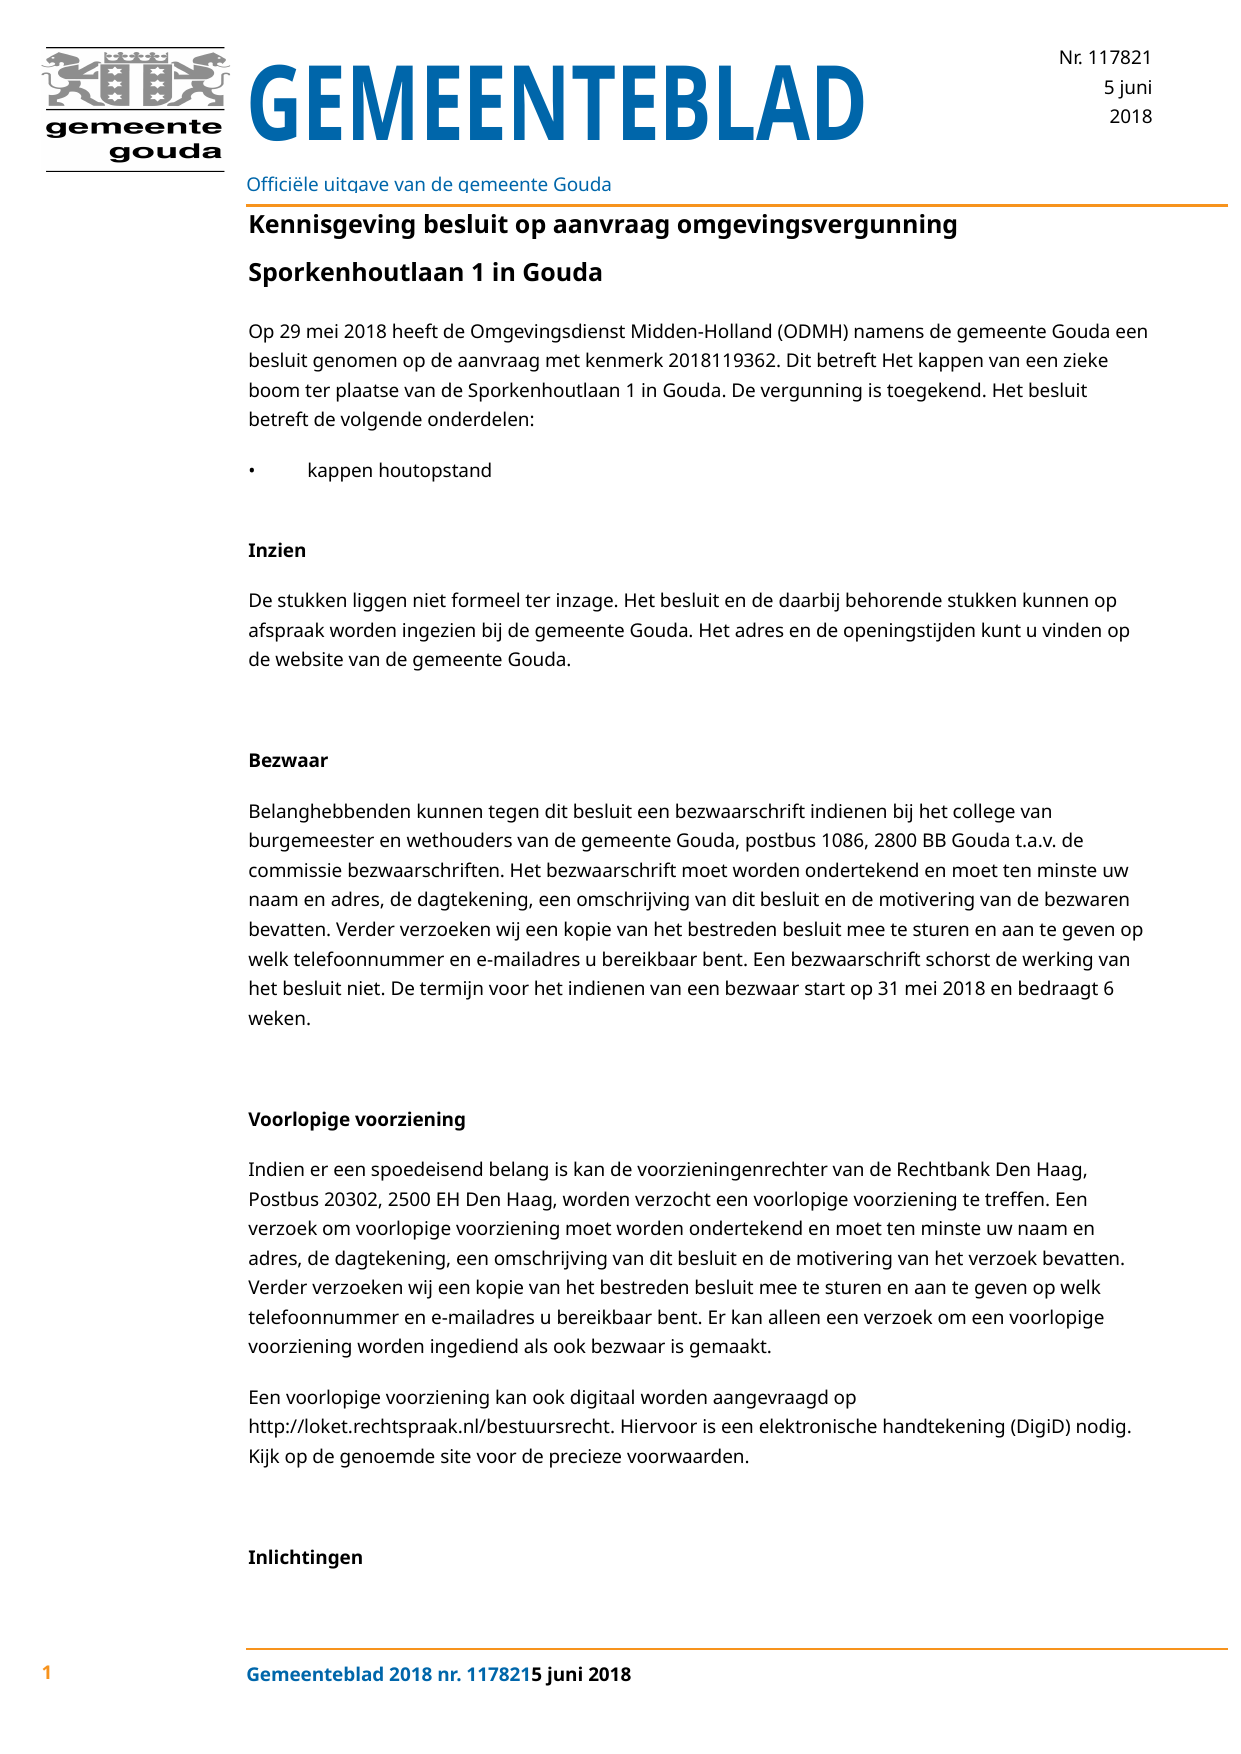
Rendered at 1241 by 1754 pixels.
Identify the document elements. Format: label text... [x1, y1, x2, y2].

text Bezwaar [248, 747, 1152, 773]
list kappen houtopstand [248, 457, 1152, 483]
text Inlichtingen [248, 1544, 1152, 1570]
text Een voorlopige voorziening kan ook digitaal worden aangevraagd op http://loket.rechtspraak.nl/bestuursrecht. Hiervoor is een elektronische handtekening (DigiD) nodig. Kijk op de genoemde site voor de precieze voorwaarden. [248, 1384, 1152, 1469]
text Inzien [248, 537, 1152, 563]
text Op 29 mei 2018 heeft de Omgevingsdienst Midden-Holland (ODMH) namens de gemeente Gouda een besluit genomen op de aanvraag met kenmerk 2018119362. Dit betreft Het kappen van een zieke boom ter plaatse van de Sporkenhoutlaan 1 in Gouda. De vergunning is toegekend. Het besluit betreft de volgende onderdelen: [248, 318, 1152, 432]
text Indien er een spoedeisend belang is kan de voorzieningenrechter van de Rechtbank Den Haag, Postbus 20302, 2500 EH Den Haag, worden verzocht een voorlopige voorziening te treffen. Een verzoek om voorlopige voorziening moet worden ondertekend en moet ten minste uw naam en adres, de dagtekening, een omschrijving van dit besluit en de motivering van het verzoek bevatten. Verder verzoeken wij een kopie van het bestreden besluit mee te sturen en aan te geven op welk telefoonnummer en e-mailadres u bereikbaar bent. Er kan alleen een verzoek om een voorlopige voorziening worden ingediend als ook bezwaar is gemaakt. [248, 1156, 1152, 1359]
picture [41, 47, 231, 172]
text Voorlopige voorziening [248, 1106, 1152, 1132]
text De stukken liggen niet formeel ter inzage. Het besluit en de daarbij behorende stukken kunnen op afspraak worden ingezien bij de gemeente Gouda. Het adres en de openingstijden kunt u vinden op de website van de gemeente Gouda. [248, 587, 1152, 672]
text Kennisgeving besluit op aanvraag omgevingsvergunning Sporkenhoutlaan 1 in Gouda [248, 207, 1152, 288]
text Belanghebbenden kunnen tegen dit besluit een bezwaarschrift indienen bij het college van burgemeester en wethouders van de gemeente Gouda, postbus 1086, 2800 BB Gouda t.a.v. de commissie bezwaarschriften. Het bezwaarschrift moet worden ondertekend en moet ten minste uw naam en adres, de dagtekening, een omschrijving van dit besluit en de motivering van de bezwaren bevatten. Verder verzoeken wij een kopie van het bestreden besluit mee te sturen en aan te geven op welk telefoonnummer en e-mailadres u bereikbaar bent. Een bezwaarschrift schorst de werking van het besluit niet. De termijn voor het indienen van een bezwaar start op 31 mei 2018 en bedraagt 6 weken. [248, 798, 1152, 1031]
